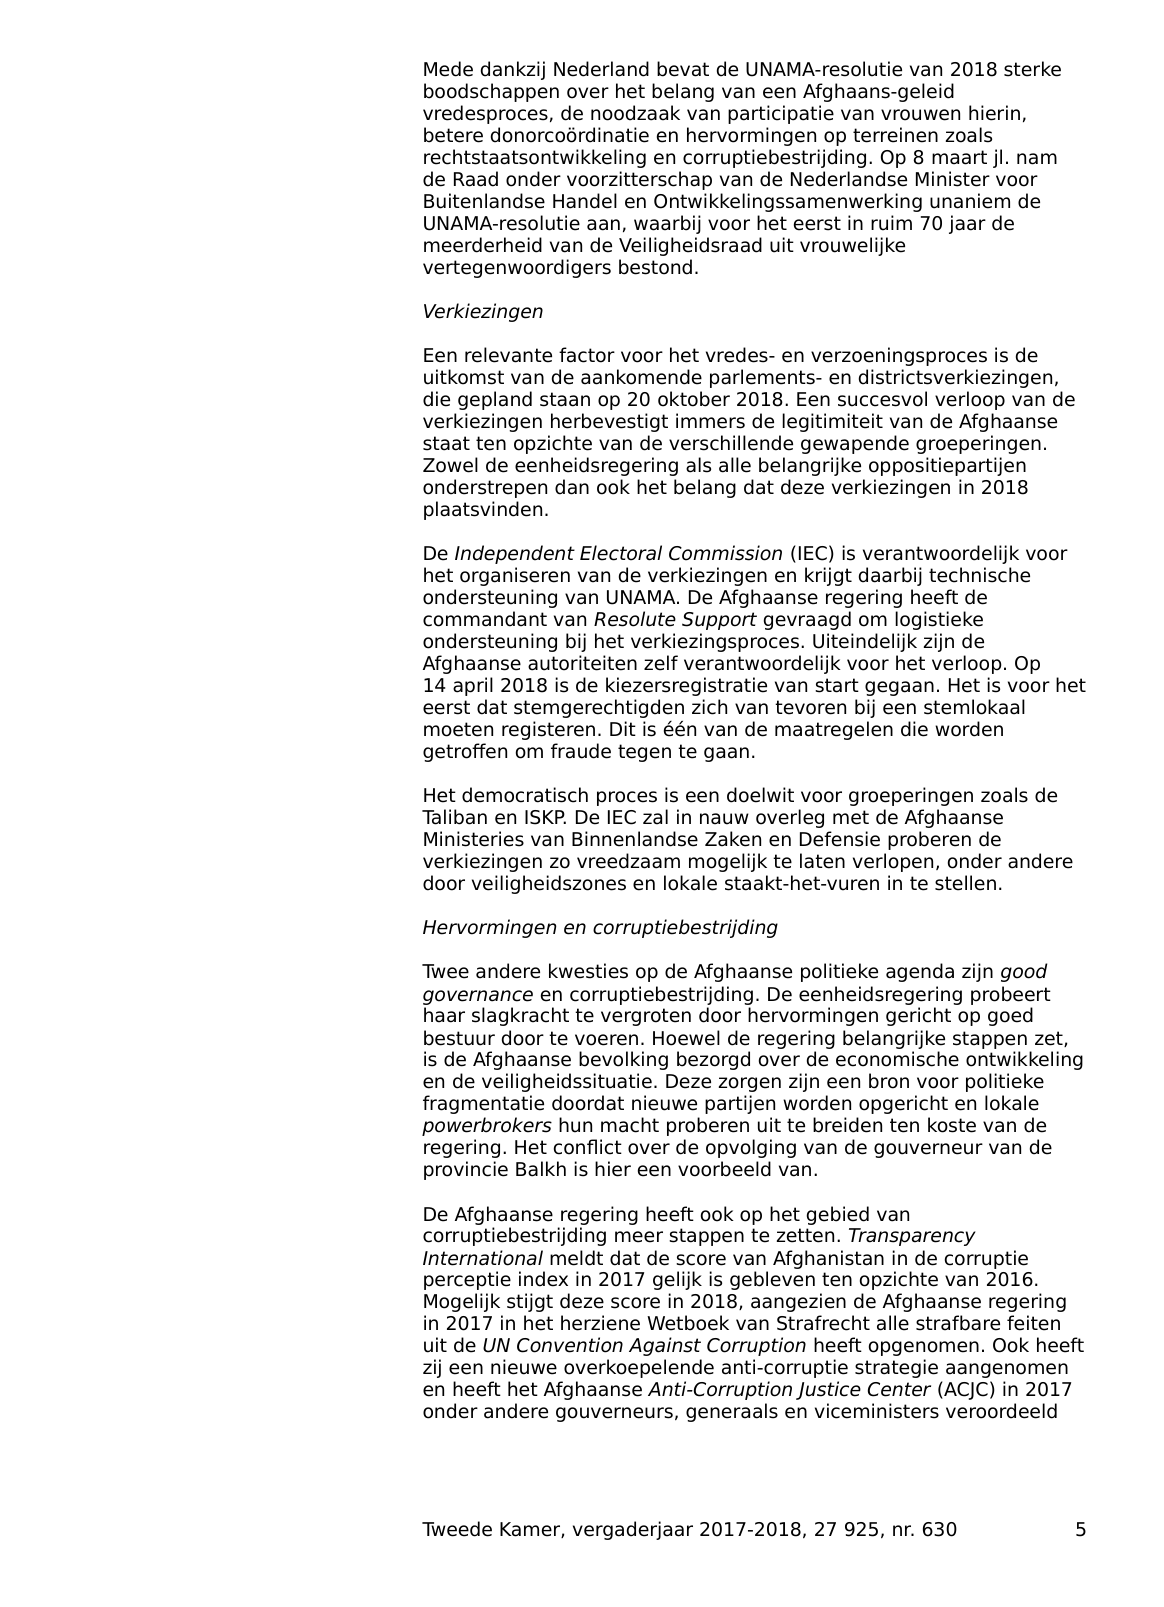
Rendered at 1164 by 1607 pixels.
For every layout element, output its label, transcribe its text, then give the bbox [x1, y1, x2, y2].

text Mede dankzij Nederland bevat de UNAMA-resolutie van 2018 sterke boodschappen over het belang van een Afghaans-geleid vredesproces, de noodzaak van participatie van vrouwen hierin, betere donorcoördinatie en hervormingen op terreinen zoals rechtstaatsontwikkeling en corruptiebestrijding. Op 8 maart jl. nam de Raad onder voorzitterschap van de Nederlandse Minister voor Buitenlandse Handel en Ontwikkelingssamenwerking unaniem de UNAMA-resolutie aan, waarbij voor het eerst in ruim 70 jaar de meerderheid van de Veiligheidsraad uit vrouwelijke vertegenwoordigers bestond. [422, 59, 1087, 279]
text Twee andere kwesties op de Afghaanse politieke agenda zijn good governance en corruptiebestrijding. De eenheidsregering probeert haar slagkracht te vergroten door hervormingen gericht op goed bestuur door te voeren. Hoewel de regering belangrijke stappen zet, is de Afghaanse bevolking bezorgd over de economische ontwikkeling en de veiligheidssituatie. Deze zorgen zijn een bron voor politieke fragmentatie doordat nieuwe partijen worden opgericht en lokale powerbrokers hun macht proberen uit te breiden ten koste van de regering. Het conflict over de opvolging van de gouverneur van de provincie Balkh is hier een voorbeeld van. [422, 961, 1087, 1181]
subtitle Verkiezingen [422, 301, 1087, 323]
text De Afghaanse regering heeft ook op het gebied van corruptiebestrijding meer stappen te zetten. Transparency International meldt dat de score van Afghanistan in de corruptie perceptie index in 2017 gelijk is gebleven ten opzichte van 2016. Mogelijk stijgt deze score in 2018, aangezien de Afghaanse regering in 2017 in het herziene Wetboek van Strafrecht alle strafbare feiten uit de UN Convention Against Corruption heeft opgenomen. Ook heeft zij een nieuwe overkoepelende anti-corruptie strategie aangenomen en heeft het Afghaanse Anti-Corruption Justice Center (ACJC) in 2017 onder andere gouverneurs, generaals en viceministers veroordeeld [422, 1203, 1087, 1423]
subtitle Hervormingen en corruptiebestrijding [422, 917, 1087, 939]
text Het democratisch proces is een doelwit voor groeperingen zoals de Taliban en ISKP. De IEC zal in nauw overleg met de Afghaanse Ministeries van Binnenlandse Zaken en Defensie proberen de verkiezingen zo vreedzaam mogelijk te laten verlopen, onder andere door veiligheidszones en lokale staakt-het-vuren in te stellen. [422, 785, 1087, 895]
text De Independent Electoral Commission (IEC) is verantwoordelijk voor het organiseren van de verkiezingen en krijgt daarbij technische ondersteuning van UNAMA. De Afghaanse regering heeft de commandant van Resolute Support gevraagd om logistieke ondersteuning bij het verkiezingsproces. Uiteindelijk zijn de Afghaanse autoriteiten zelf verantwoordelijk voor het verloop. Op 14 april 2018 is de kiezersregistratie van start gegaan. Het is voor het eerst dat stemgerechtigden zich van tevoren bij een stemlokaal moeten registeren. Dit is één van de maatregelen die worden getroffen om fraude tegen te gaan. [422, 543, 1087, 763]
text Een relevante factor voor het vredes- en verzoeningsproces is de uitkomst van de aankomende parlements- en districtsverkiezingen, die gepland staan op 20 oktober 2018. Een succesvol verloop van de verkiezingen herbevestigt immers de legitimiteit van de Afghaanse staat ten opzichte van de verschillende gewapende groeperingen. Zowel de eenheidsregering als alle belangrijke oppositiepartijen onderstrepen dan ook het belang dat deze verkiezingen in 2018 plaatsvinden. [422, 345, 1087, 521]
